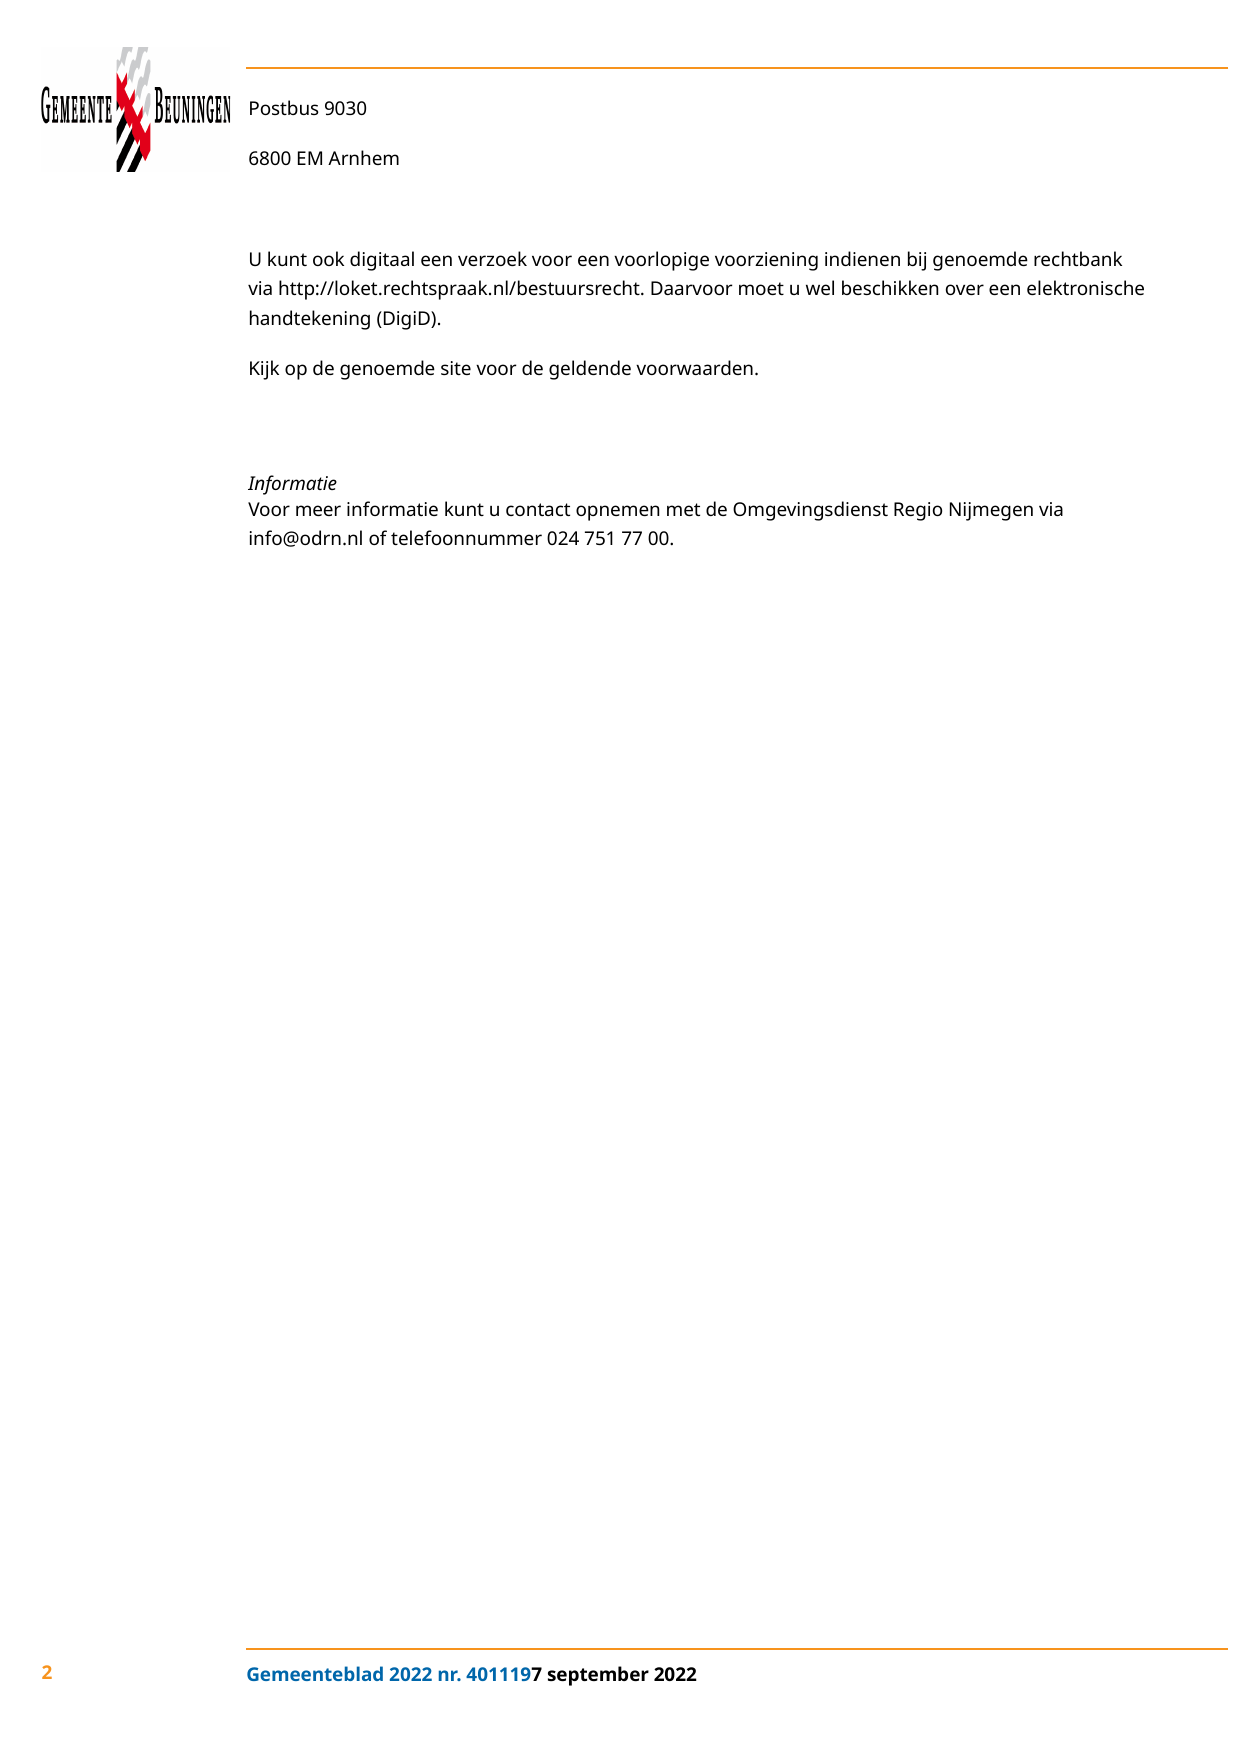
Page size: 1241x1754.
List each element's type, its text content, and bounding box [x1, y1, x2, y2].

text Kijk op de genoemde site voor de geldende voorwaarden. [248, 356, 1152, 381]
text Informatie [248, 470, 1152, 496]
text Postbus 9030 [248, 95, 1152, 121]
picture [41, 47, 231, 172]
text 6800 EM Arnhem [248, 145, 1152, 171]
text Voor meer informatie kunt u contact opnemen met de Omgevingsdienst Regio Nijmegen via info@odrn.nl of telefoonnummer 024 751 77 00. [248, 496, 1152, 551]
text U kunt ook digitaal een verzoek voor een voorlopige voorziening indienen bij genoemde rechtbank via http://loket.rechtspraak.nl/bestuursrecht. Daarvoor moet u wel beschikken over een elektronische handtekening (DigiD). [248, 246, 1152, 331]
